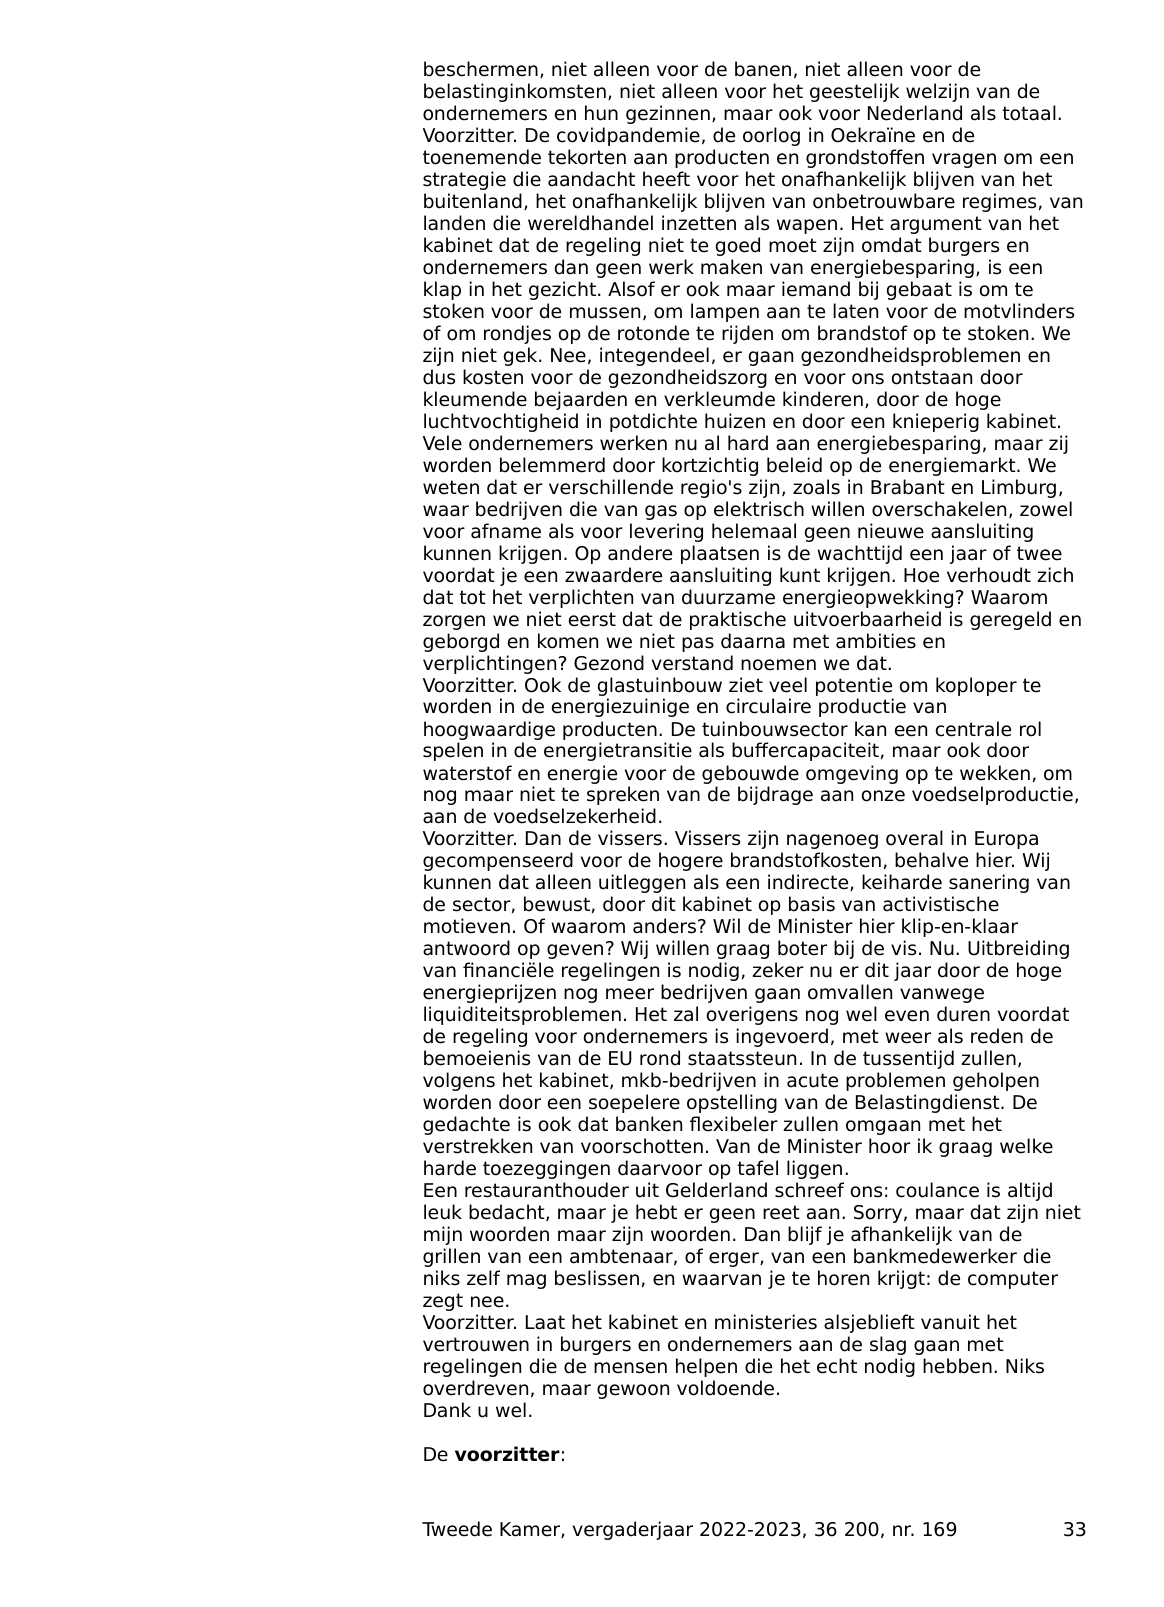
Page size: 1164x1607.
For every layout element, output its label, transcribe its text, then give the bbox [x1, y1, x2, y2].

text Voorzitter. Ook de glastuinbouw ziet veel potentie om koploper te worden in de energiezuinige en circulaire productie van hoogwaardige producten. De tuinbouwsector kan een centrale rol spelen in de energietransitie als buffercapaciteit, maar ook door waterstof en energie voor de gebouwde omgeving op te wekken, om nog maar niet te spreken van de bijdrage aan onze voedselproductie, aan de voedselzekerheid. [422, 674, 1087, 828]
text beschermen, niet alleen voor de banen, niet alleen voor de belastinginkomsten, niet alleen voor het geestelijk welzijn van de ondernemers en hun gezinnen, maar ook voor Nederland als totaal. [422, 59, 1087, 125]
text Voorzitter. De covidpandemie, de oorlog in Oekraïne en de toenemende tekorten aan producten en grondstoffen vragen om een strategie die aandacht heeft voor het onafhankelijk blijven van het buitenland, het onafhankelijk blijven van onbetrouwbare regimes, van landen die wereldhandel inzetten als wapen. Het argument van het kabinet dat de regeling niet te goed moet zijn omdat burgers en ondernemers dan geen werk maken van energiebesparing, is een klap in het gezicht. Alsof er ook maar iemand bij gebaat is om te stoken voor de mussen, om lampen aan te laten voor de motvlinders of om rondjes op de rotonde te rijden om brandstof op te stoken. We zijn niet gek. Nee, integendeel, er gaan gezondheidsproblemen en dus kosten voor de gezondheidszorg en voor ons ontstaan door kleumende bejaarden en verkleumde kinderen, door de hoge luchtvochtigheid in potdichte huizen en door een knieperig kabinet. [422, 125, 1087, 433]
text Dank u wel. [422, 1400, 1087, 1422]
text Voorzitter. Laat het kabinet en ministeries alsjeblieft vanuit het vertrouwen in burgers en ondernemers aan de slag gaan met regelingen die de mensen helpen die het echt nodig hebben. Niks overdreven, maar gewoon voldoende. [422, 1312, 1087, 1400]
text Voorzitter. Dan de vissers. Vissers zijn nagenoeg overal in Europa gecompenseerd voor de hogere brandstofkosten, behalve hier. Wij kunnen dat alleen uitleggen als een indirecte, keiharde sanering van de sector, bewust, door dit kabinet op basis van activistische motieven. Of waarom anders? Wil de Minister hier klip-en-klaar antwoord op geven? Wij willen graag boter bij de vis. Nu. Uitbreiding van financiële regelingen is nodig, zeker nu er dit jaar door de hoge energieprijzen nog meer bedrijven gaan omvallen vanwege liquiditeitsproblemen. Het zal overigens nog wel even duren voordat de regeling voor ondernemers is ingevoerd, met weer als reden de bemoeienis van de EU rond staatssteun. In de tussentijd zullen, volgens het kabinet, mkb-bedrijven in acute problemen geholpen worden door een soepelere opstelling van de Belastingdienst. De gedachte is ook dat banken flexibeler zullen omgaan met het verstrekken van voorschotten. Van de Minister hoor ik graag welke harde toezeggingen daarvoor op tafel liggen. [422, 828, 1087, 1180]
text Een restauranthouder uit Gelderland schreef ons: coulance is altijd leuk bedacht, maar je hebt er geen reet aan. Sorry, maar dat zijn niet mijn woorden maar zijn woorden. Dan blijf je afhankelijk van de grillen van een ambtenaar, of erger, van een bankmedewerker die niks zelf mag beslissen, en waarvan je te horen krijgt: de computer zegt nee. [422, 1180, 1087, 1312]
text Vele ondernemers werken nu al hard aan energiebesparing, maar zij worden belemmerd door kortzichtig beleid op de energiemarkt. We weten dat er verschillende regio's zijn, zoals in Brabant en Limburg, waar bedrijven die van gas op elektrisch willen overschakelen, zowel voor afname als voor levering helemaal geen nieuwe aansluiting kunnen krijgen. Op andere plaatsen is de wachttijd een jaar of twee voordat je een zwaardere aansluiting kunt krijgen. Hoe verhoudt zich dat tot het verplichten van duurzame energieopwekking? Waarom zorgen we niet eerst dat de praktische uitvoerbaarheid is geregeld en geborgd en komen we niet pas daarna met ambities en verplichtingen? Gezond verstand noemen we dat. [422, 433, 1087, 674]
text De voorzitter: [422, 1444, 1087, 1466]
